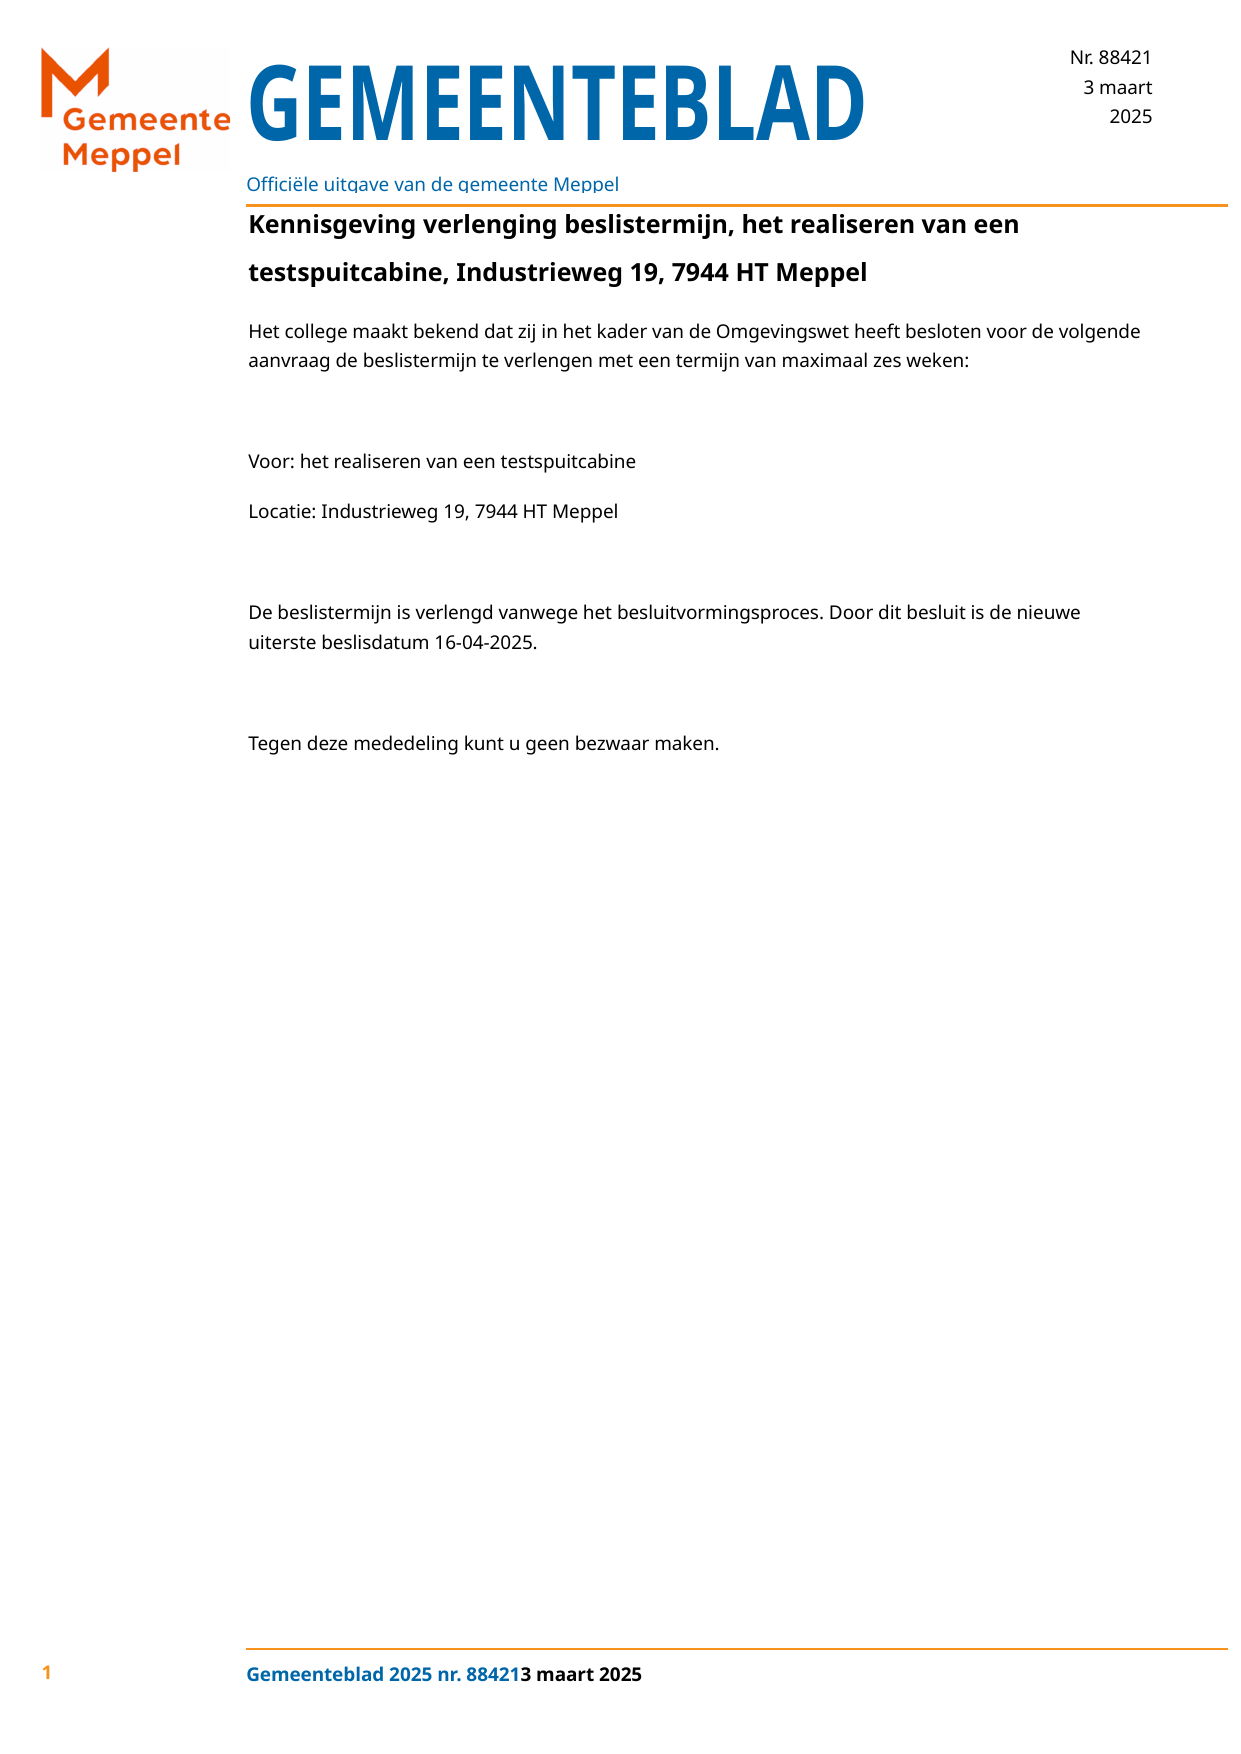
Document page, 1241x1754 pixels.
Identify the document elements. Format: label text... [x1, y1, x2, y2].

text Het college maakt bekend dat zij in het kader van de Omgevingswet heeft besloten voor de volgende aanvraag de beslistermijn te verlengen met een termijn van maximaal zes weken: [248, 318, 1152, 373]
text Kennisgeving verlenging beslistermijn, het realiseren van een testspuitcabine, Industrieweg 19, 7944 HT Meppel [248, 207, 1152, 288]
text Tegen deze mededeling kunt u geen bezwaar maken. [248, 730, 1152, 756]
text Voor: het realiseren van een testspuitcabine [248, 448, 1152, 474]
picture [41, 47, 231, 172]
text Locatie: Industrieweg 19, 7944 HT Meppel [248, 499, 1152, 524]
text De beslistermijn is verlengd vanwege het besluitvormingsproces. Door dit besluit is de nieuwe uiterste beslisdatum 16-04-2025. [248, 599, 1152, 655]
